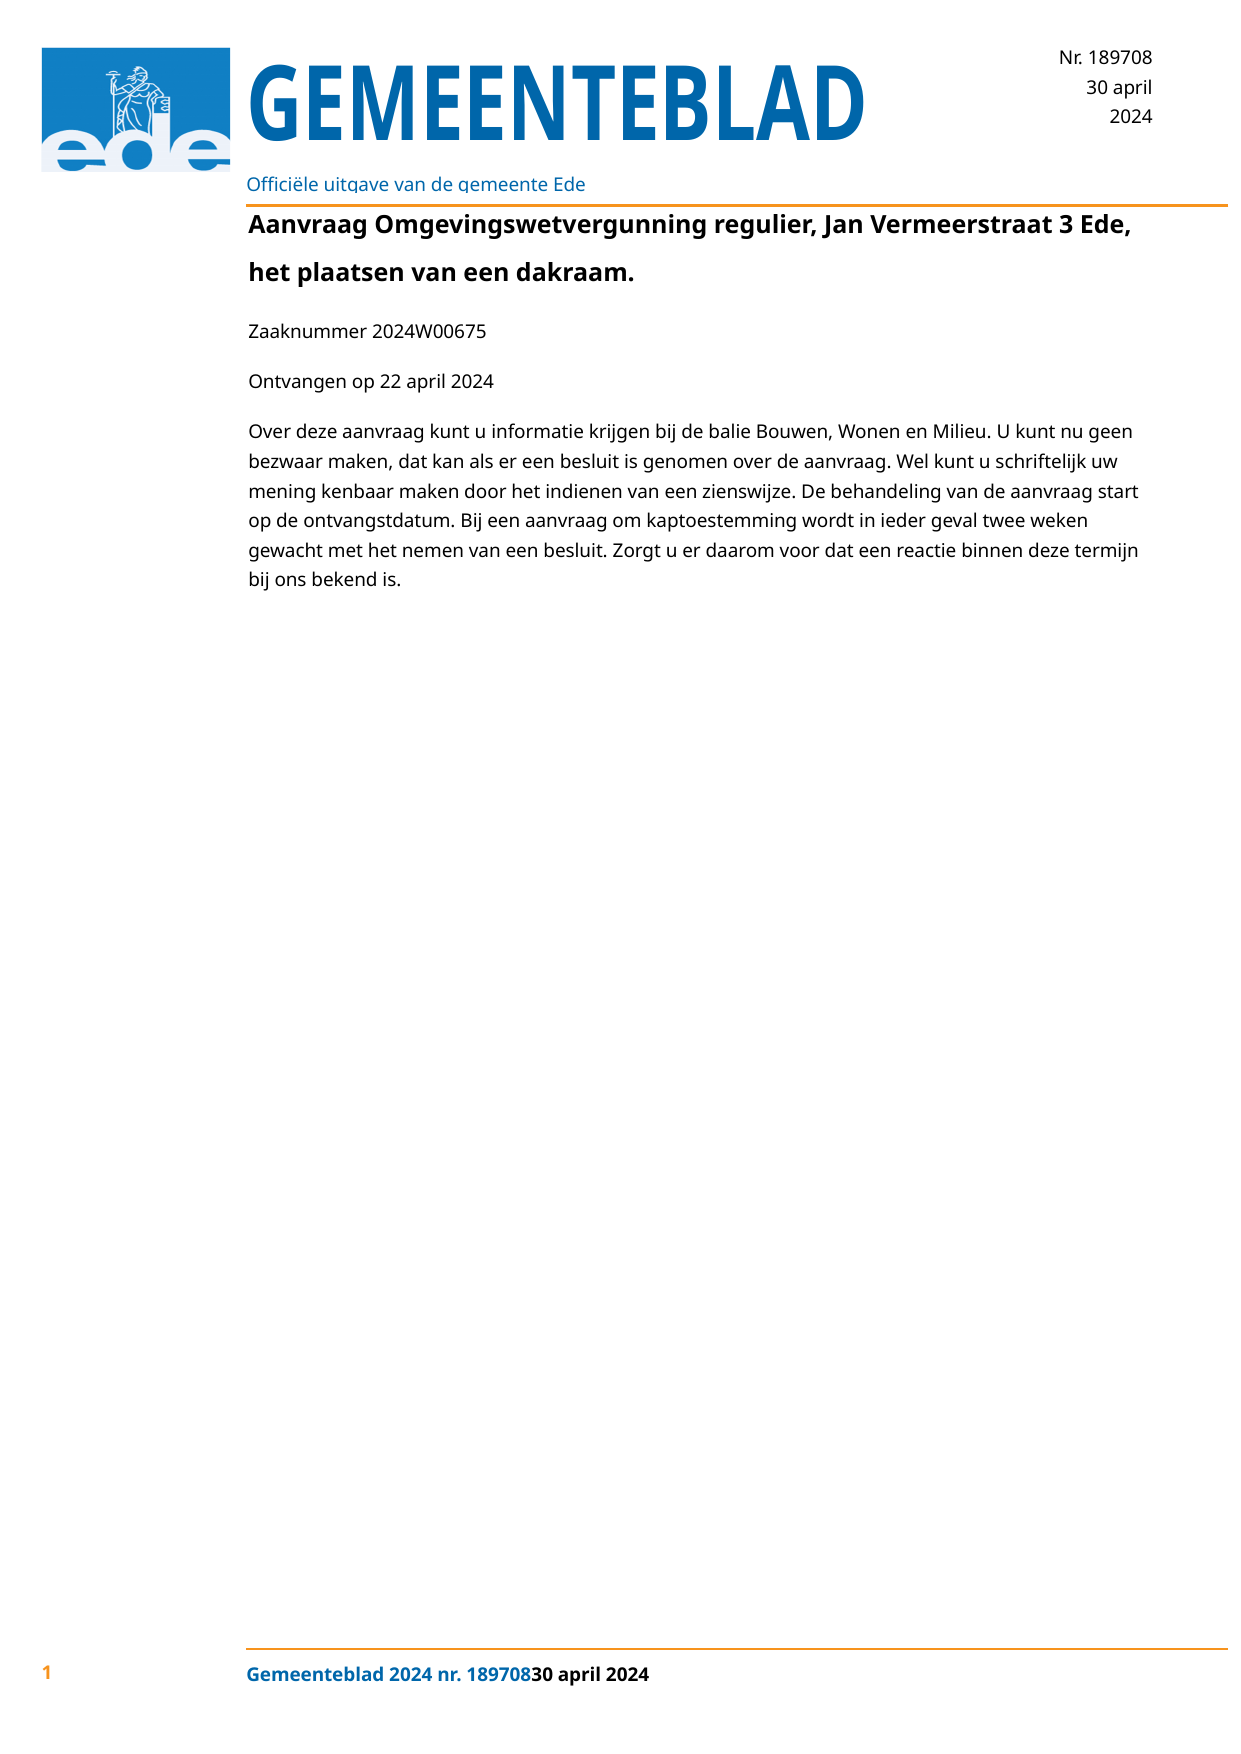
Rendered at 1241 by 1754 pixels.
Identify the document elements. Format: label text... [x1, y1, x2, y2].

text Ontvangen op 22 april 2024 [248, 368, 1152, 394]
text Aanvraag Omgevingswetvergunning regulier, Jan Vermeerstraat 3 Ede, het plaatsen van een dakraam. [248, 207, 1152, 288]
text Over deze aanvraag kunt u informatie krijgen bij de balie Bouwen, Wonen en Milieu. U kunt nu geen bezwaar maken, dat kan als er een besluit is genomen over de aanvraag. Wel kunt u schriftelijk uw mening kenbaar maken door het indienen van een zienswijze. De behandeling van de aanvraag start op de ontvangstdatum. Bij een aanvraag om kaptoestemming wordt in ieder geval twee weken gewacht met het nemen van een besluit. Zorgt u er daarom voor dat een reactie binnen deze termijn bij ons bekend is. [248, 419, 1152, 592]
picture [41, 47, 231, 172]
text Zaaknummer 2024W00675 [248, 318, 1152, 344]
